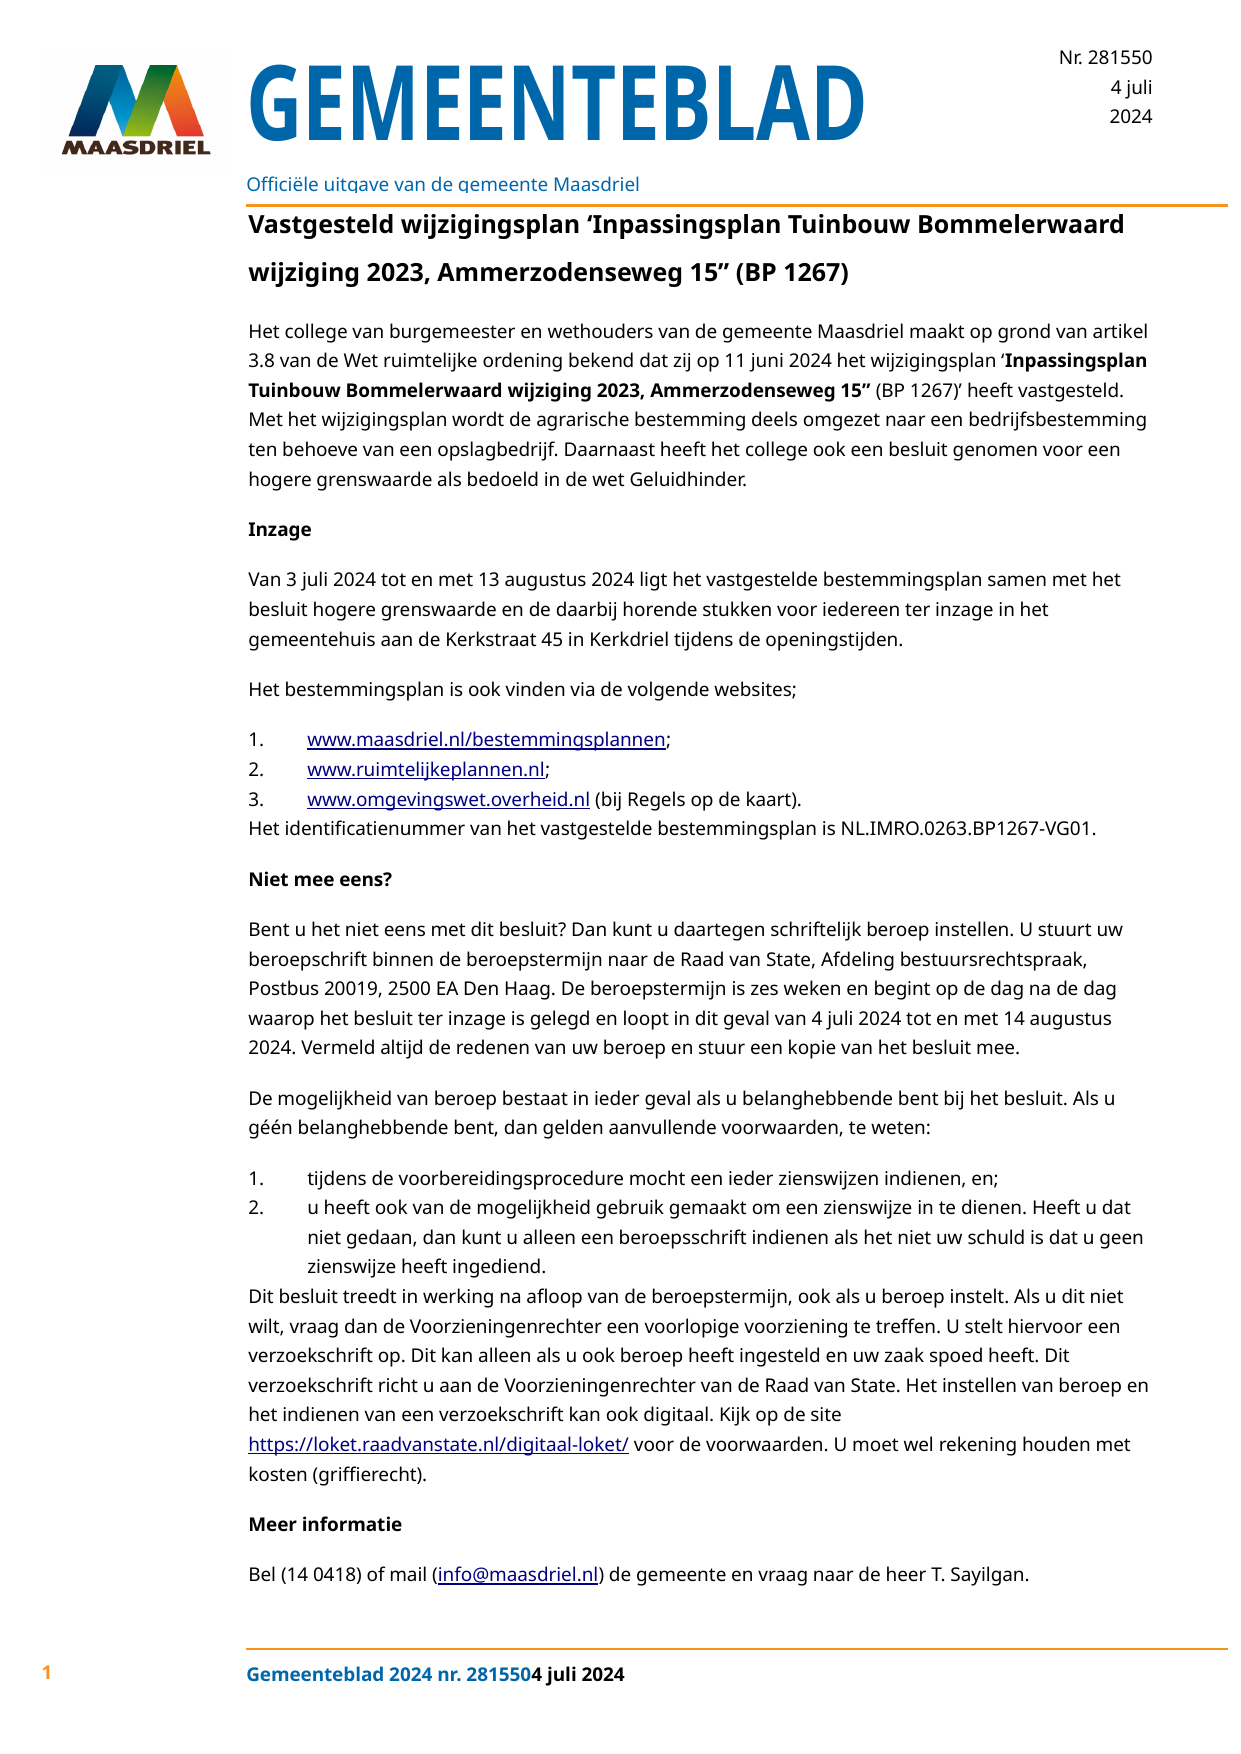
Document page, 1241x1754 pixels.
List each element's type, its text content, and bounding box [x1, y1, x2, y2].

text Het college van burgemeester en wethouders van de gemeente Maasdriel maakt op grond van artikel 3.8 van de Wet ruimtelijke ordening bekend dat zij op 11 juni 2024 het wijzigingsplan ‘Inpassingsplan Tuinbouw Bommelerwaard wijziging 2023, Ammerzodenseweg 15” (BP 1267)’ heeft vastgesteld. Met het wijzigingsplan wordt de agrarische bestemming deels omgezet naar een bedrijfsbestemming ten behoeve van een opslagbedrijf. Daarnaast heeft het college ook een besluit genomen voor een hogere grenswaarde als bedoeld in de wet Geluidhinder. [248, 318, 1152, 492]
text Vastgesteld wijzigingsplan ‘Inpassingsplan Tuinbouw Bommelerwaard wijziging 2023, Ammerzodenseweg 15” (BP 1267) [248, 207, 1152, 288]
picture [41, 47, 231, 172]
text Van 3 juli 2024 tot en met 13 augustus 2024 ligt het vastgestelde bestemmingsplan samen met het besluit hogere grenswaarde en de daarbij horende stukken voor iedereen ter inzage in het gemeentehuis aan de Kerkstraat 45 in Kerkdriel tijdens de openingstijden. [248, 567, 1152, 652]
text Niet mee eens? [248, 866, 1152, 892]
list www.omgevingswet.overheid.nl (bij Regels op de kaart). [248, 786, 1152, 812]
list tijdens de voorbereidingsprocedure mocht een ieder zienswijzen indienen, en; [248, 1165, 1152, 1191]
text Het identificatienummer van het vastgestelde bestemmingsplan is NL.IMRO.0263.BP1267-VG01. [248, 815, 1152, 841]
text Bent u het niet eens met dit besluit? Dan kunt u daartegen schriftelijk beroep instellen. U stuurt uw beroepschrift binnen de beroepstermijn naar de Raad van State, Afdeling bestuursrechtspraak, Postbus 20019, 2500 EA Den Haag. De beroepstermijn is zes weken en begint op de dag na de dag waarop het besluit ter inzage is gelegd en loopt in dit geval van 4 juli 2024 tot en met 14 augustus 2024. Vermeld altijd de redenen van uw beroep en stuur een kopie van het besluit mee. [248, 916, 1152, 1060]
list u heeft ook van de mogelijkheid gebruik gemaakt om een zienswijze in te dienen. Heeft u dat niet gedaan, dan kunt u alleen een beroepsschrift indienen als het niet uw schuld is dat u geen zienswijze heeft ingediend. [248, 1194, 1152, 1279]
text Inzage [248, 516, 1152, 542]
text Meer informatie [248, 1511, 1152, 1537]
text Bel (14 0418) of mail (info@maasdriel.nl) de gemeente en vraag naar de heer T. Sayilgan. [248, 1562, 1152, 1587]
text De mogelijkheid van beroep bestaat in ieder geval als u belanghebbende bent bij het besluit. Als u géén belanghebbende bent, dan gelden aanvullende voorwaarden, te weten: [248, 1085, 1152, 1140]
list www.ruimtelijkeplannen.nl; [248, 756, 1152, 782]
text Dit besluit treedt in werking na afloop van de beroepstermijn, ook als u beroep instelt. Als u dit niet wilt, vraag dan de Voorzieningenrechter een voorlopige voorziening te treffen. U stelt hiervoor een verzoekschrift op. Dit kan alleen als u ook beroep heeft ingesteld en uw zaak spoed heeft. Dit verzoekschrift richt u aan de Voorzieningenrechter van de Raad van State. Het instellen van beroep en het indienen van een verzoekschrift kan ook digitaal. Kijk op de site https://loket.raadvanstate.nl/digitaal-loket/ voor de voorwaarden. U moet wel rekening houden met kosten (griffierecht). [248, 1283, 1152, 1487]
list www.maasdriel.nl/bestemmingsplannen; [248, 727, 1152, 752]
text Het bestemmingsplan is ook vinden via de volgende websites; [248, 676, 1152, 702]
